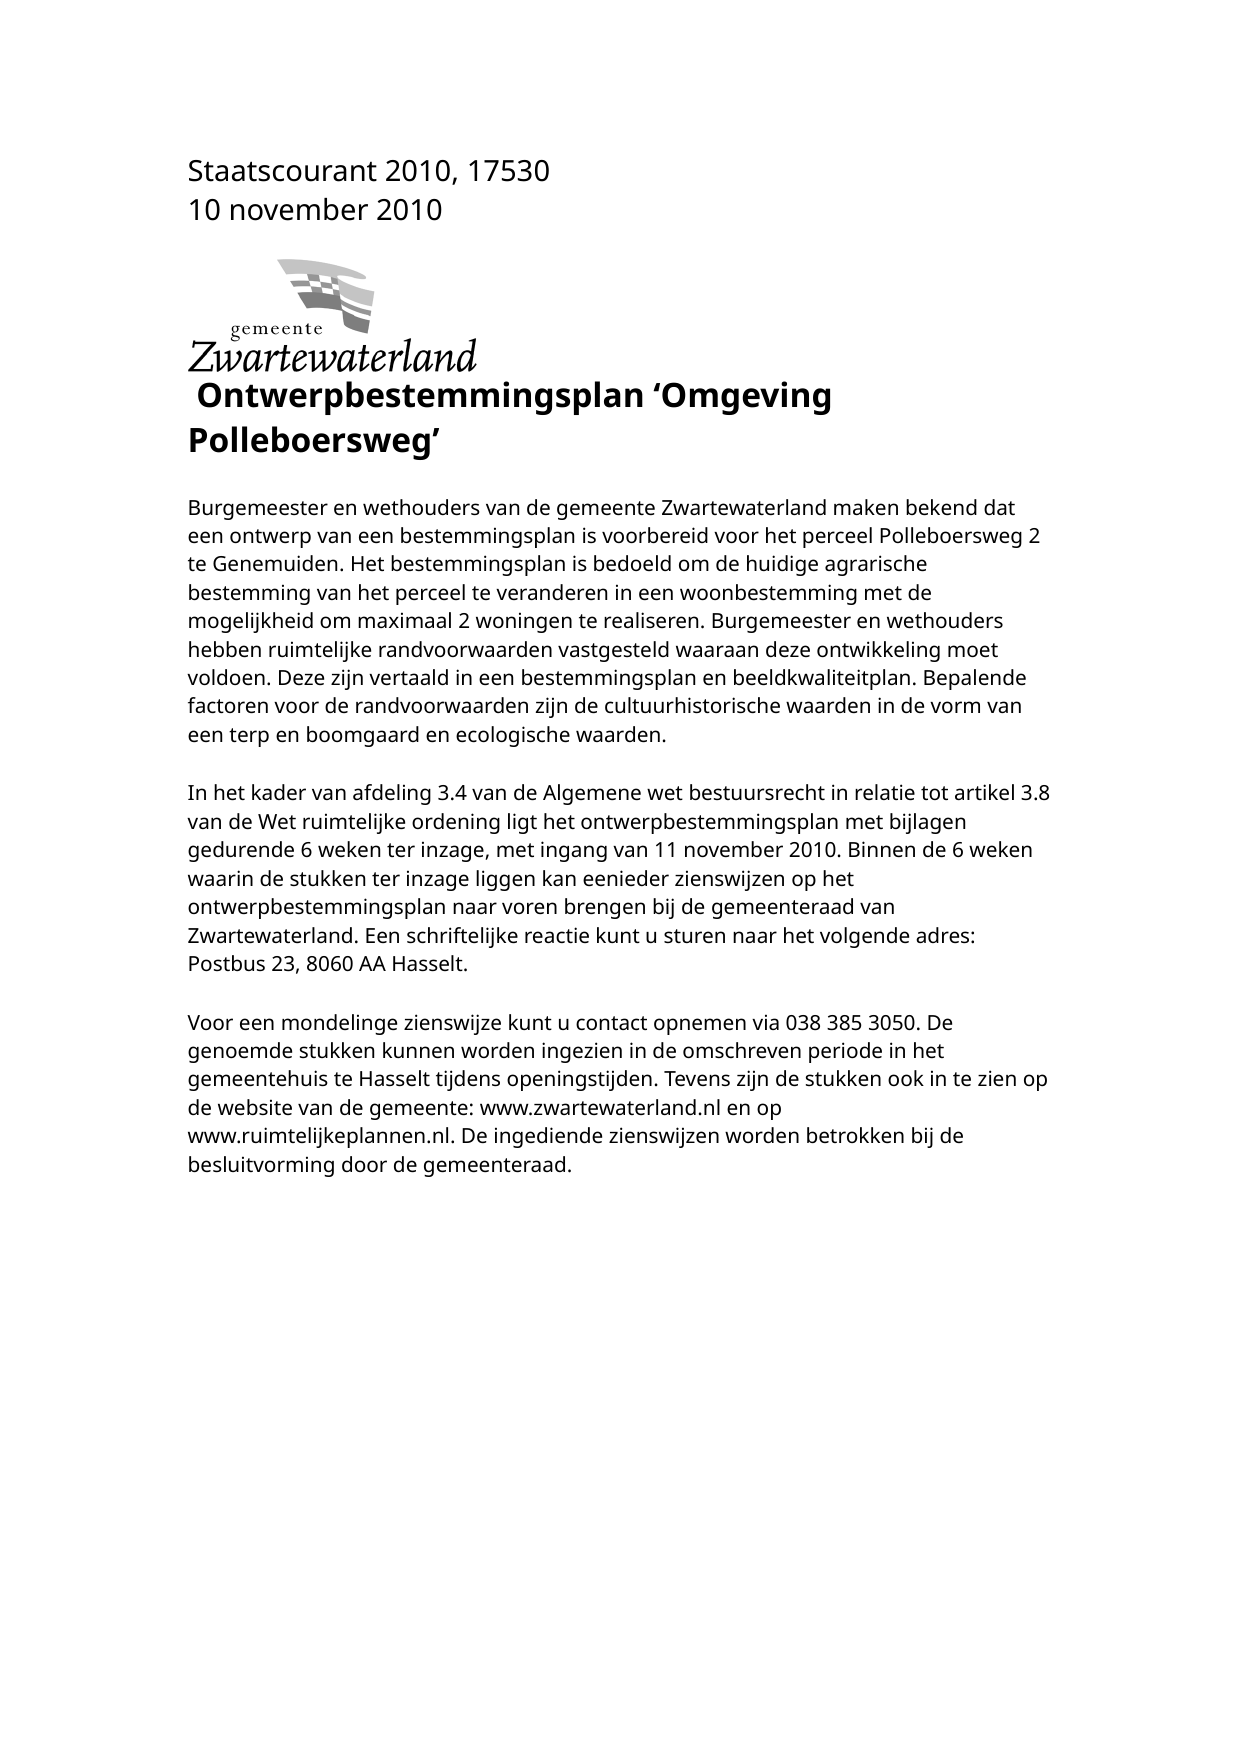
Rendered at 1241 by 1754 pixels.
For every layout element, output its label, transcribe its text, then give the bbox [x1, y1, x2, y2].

text In het kader van afdeling 3.4 van de Algemene wet bestuursrecht in relatie tot artikel 3.8 van de Wet ruimtelijke ordening ligt het ontwerpbestemmingsplan met bijlagen gedurende 6 weken ter inzage, met ingang van 11 november 2010. Binnen de 6 weken waarin de stukken ter inzage liggen kan eenieder zienswijzen op het ontwerpbestemmingsplan naar voren brengen bij de gemeenteraad van Zwartewaterland. Een schriftelijke reactie kunt u sturen naar het volgende adres: Postbus 23, 8060 AA Hasselt. [187, 778, 1053, 978]
text Staatscourant 2010, 17530 [187, 150, 1053, 190]
text Voor een mondelinge zienswijze kunt u contact opnemen via 038 385 3050. De genoemde stukken kunnen worden ingezien in de omschreven periode in het gemeentehuis te Hasselt tijdens openingstijden. Tevens zijn de stukken ook in te zien op de website van de gemeente: www.zwartewaterland.nl en op www.ruimtelijkeplannen.nl. De ingediende zienswijzen worden betrokken bij de besluitvorming door de gemeenteraad. [187, 1008, 1053, 1178]
text 10 november 2010 [187, 190, 1053, 229]
subtitle Ontwerpbestemmingsplan ‘Omgeving Polleboersweg’ [187, 271, 1053, 463]
picture [187, 258, 477, 372]
text Burgemeester en wethouders van de gemeente Zwartewaterland maken bekend dat een ontwerp van een bestemmingsplan is voorbereid voor het perceel Polleboersweg 2 te Genemuiden. Het bestemmingsplan is bedoeld om de huidige agrarische bestemming van het perceel te veranderen in een woonbestemming met de mogelijkheid om maximaal 2 woningen te realiseren. Burgemeester en wethouders hebben ruimtelijke randvoorwaarden vastgesteld waaraan deze ontwikkeling moet voldoen. Deze zijn vertaald in een bestemmingsplan en beeldkwaliteitplan. Bepalende factoren voor de randvoorwaarden zijn de cultuurhistorische waarden in de vorm van een terp en boomgaard en ecologische waarden. [187, 493, 1053, 748]
